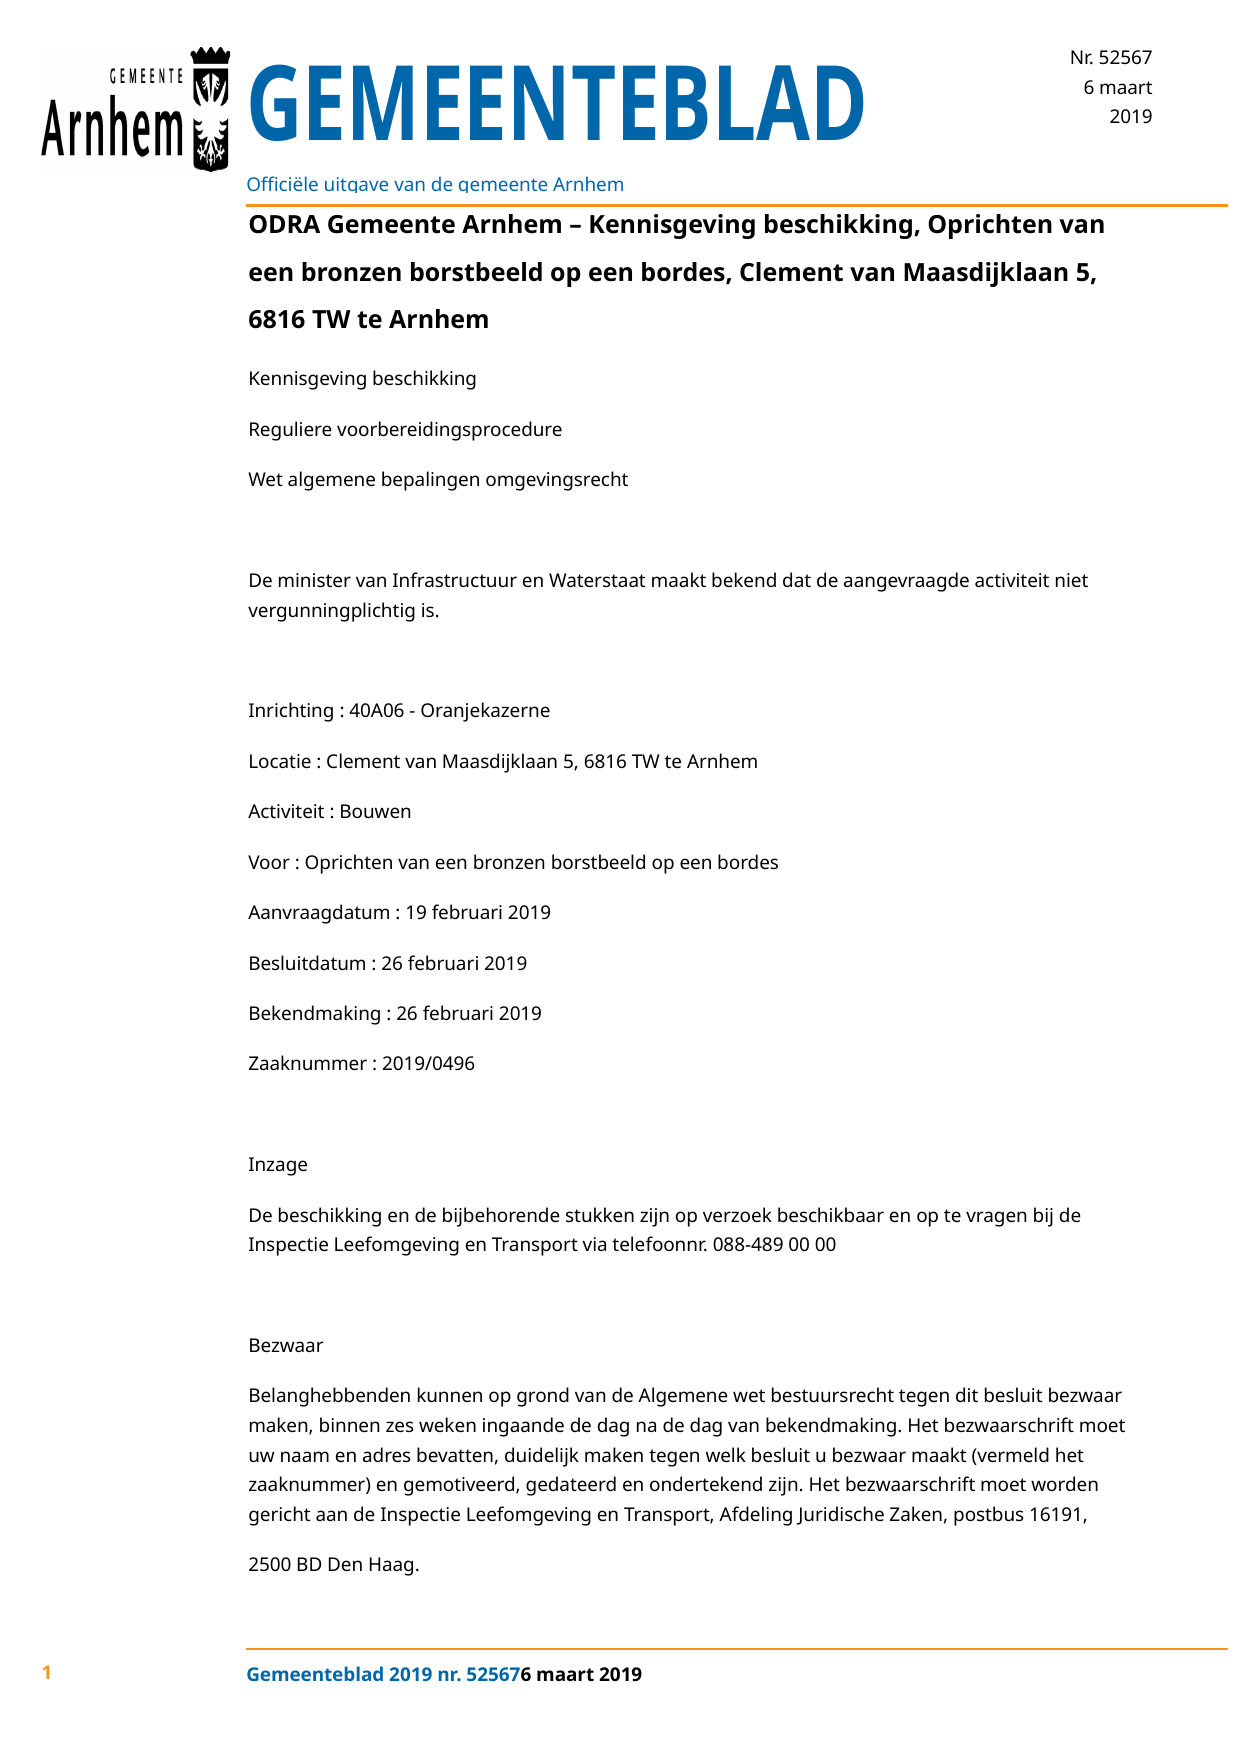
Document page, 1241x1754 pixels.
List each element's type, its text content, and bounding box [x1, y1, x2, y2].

text Inzage [248, 1151, 1152, 1177]
text Kennisgeving beschikking [248, 366, 1152, 391]
text Activiteit : Bouwen [248, 798, 1152, 824]
text Locatie : Clement van Maasdijklaan 5, 6816 TW te Arnhem [248, 748, 1152, 774]
text Bezwaar [248, 1332, 1152, 1358]
text Besluitdatum : 26 februari 2019 [248, 950, 1152, 975]
text Zaaknummer : 2019/0496 [248, 1051, 1152, 1076]
text Reguliere voorbereidingsprocedure [248, 416, 1152, 442]
text Wet algemene bepalingen omgevingsrecht [248, 466, 1152, 492]
text De beschikking en de bijbehorende stukken zijn op verzoek beschikbaar en op te vragen bij de Inspectie Leefomgeving en Transport via telefoonnr. 088-489 00 00 [248, 1202, 1152, 1257]
text ODRA Gemeente Arnhem – Kennisgeving beschikking, Oprichten van een bronzen borstbeeld op een bordes, Clement van Maasdijklaan 5, 6816 TW te Arnhem [248, 207, 1152, 336]
text 2500 BD Den Haag. [248, 1551, 1152, 1577]
text Bekendmaking : 26 februari 2019 [248, 1000, 1152, 1026]
text Inrichting : 40A06 - Oranjekazerne [248, 698, 1152, 723]
text Aanvraagdatum : 19 februari 2019 [248, 899, 1152, 925]
picture [41, 47, 231, 172]
text De minister van Infrastructuur en Waterstaat maakt bekend dat de aangevraagde activiteit niet vergunningplichtig is. [248, 567, 1152, 622]
text Belanghebbenden kunnen op grond van de Algemene wet bestuursrecht tegen dit besluit bezwaar maken, binnen zes weken ingaande de dag na de dag van bekendmaking. Het bezwaarschrift moet uw naam en adres bevatten, duidelijk maken tegen welk besluit u bezwaar maakt (vermeld het zaaknummer) en gemotiveerd, gedateerd en ondertekend zijn. Het bezwaarschrift moet worden gericht aan de Inspectie Leefomgeving en Transport, Afdeling Juridische Zaken, postbus 16191, [248, 1383, 1152, 1527]
text Voor : Oprichten van een bronzen borstbeeld op een bordes [248, 849, 1152, 874]
